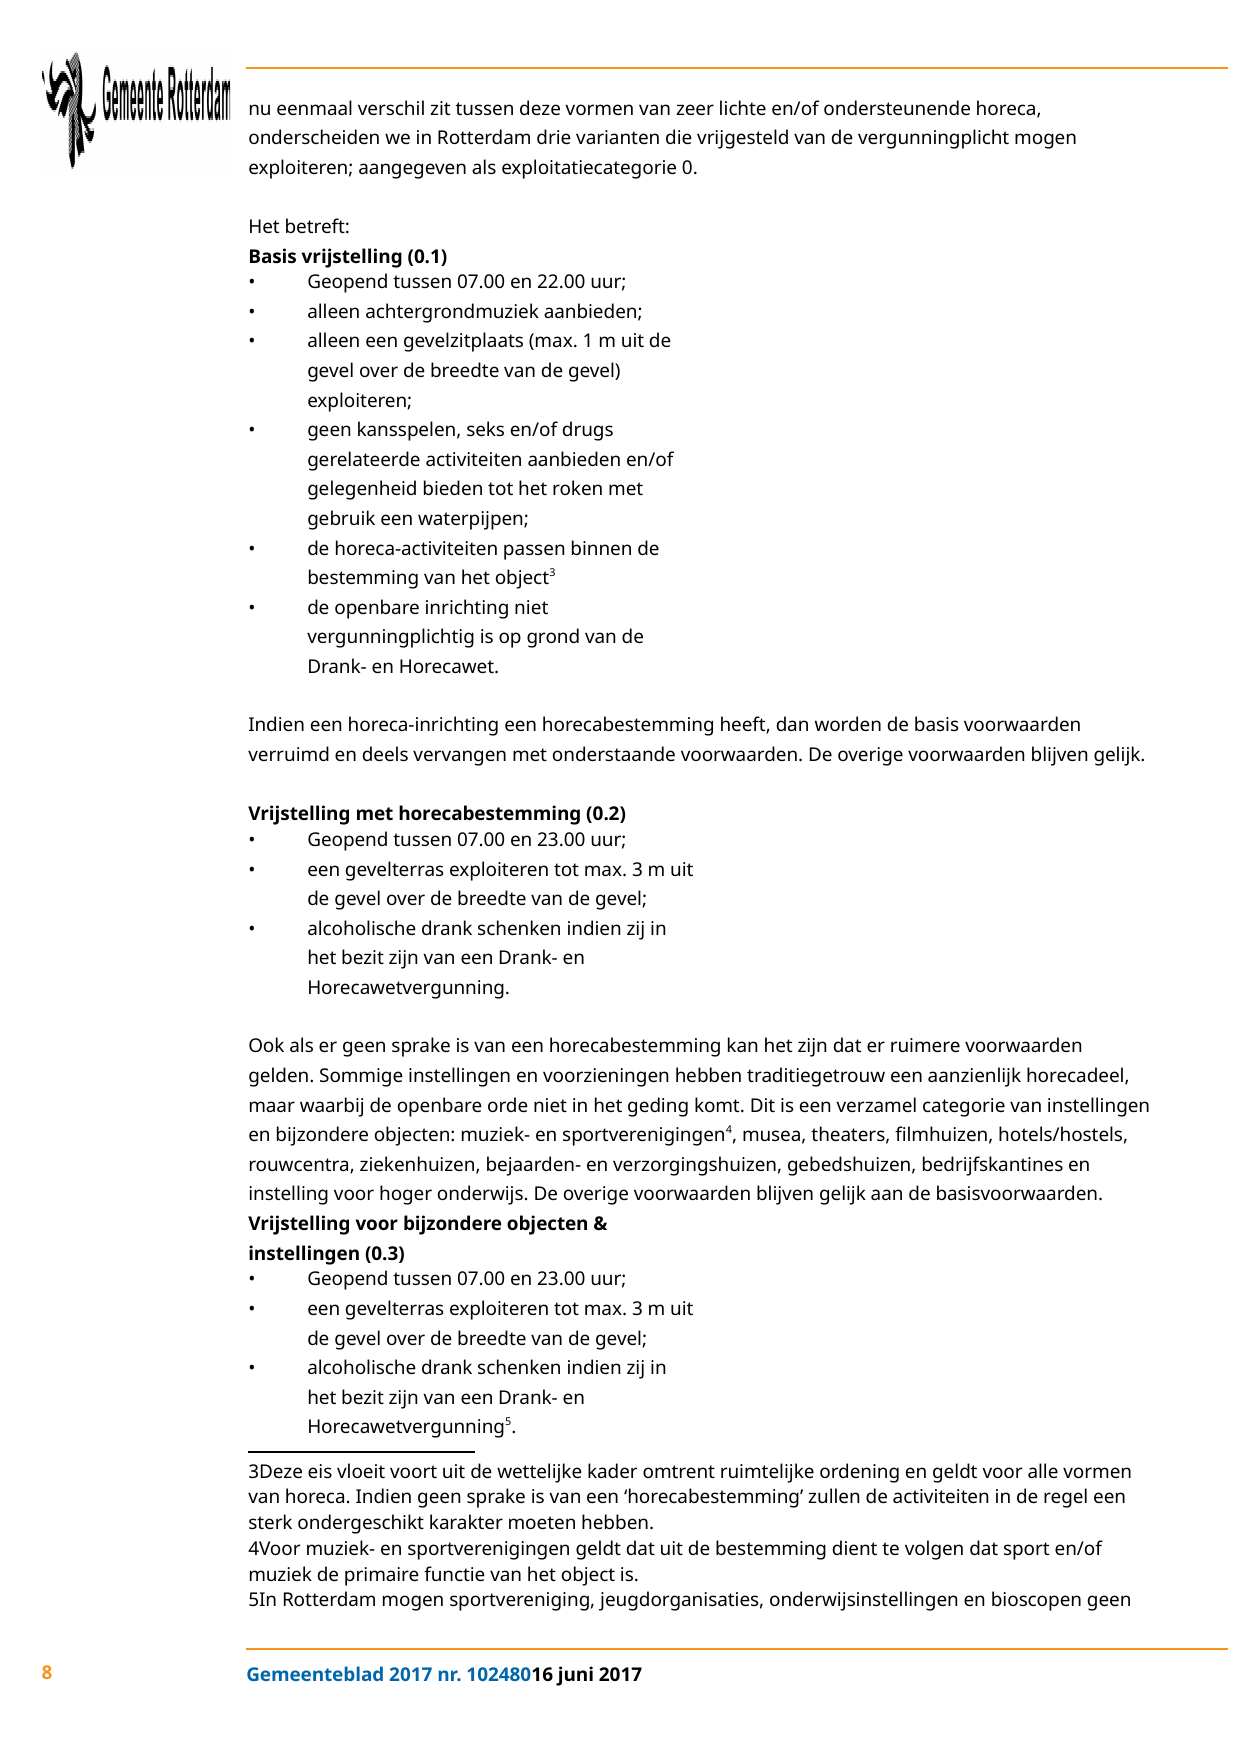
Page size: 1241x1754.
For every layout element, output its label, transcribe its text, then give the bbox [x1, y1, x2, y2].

table_header Vrijstelling met horecabestemming (0.2) [248, 801, 700, 826]
text Voor muziek- en sportverenigingen geldt dat uit de bestemming dient te volgen dat sport en/of muziek de primaire functie van het object is. [248, 1535, 1152, 1586]
text Ook als er geen sprake is van een horecabestemming kan het zijn dat er ruimere voorwaarden gelden. Sommige instellingen en voorzieningen hebben traditiegetrouw een aanzienlijk horecadeel, maar waarbij de openbare orde niet in het geding komt. Dit is een verzamel categorie van instellingen en bijzondere objecten: muziek- en sportverenigingen, musea, theaters, filmhuizen, hotels/hostels, rouwcentra, ziekenhuizen, bejaarden- en verzorgingshuizen, gebedshuizen, bedrijfskantines en instelling voor hoger onderwijs. De overige voorwaarden blijven gelijk aan de basisvoorwaarden. [248, 1033, 1152, 1206]
text Het betreft: [248, 213, 1152, 239]
text nu eenmaal verschil zit tussen deze vormen van zeer lichte en/of ondersteunende horeca, onderscheiden we in Rotterdam drie varianten die vrijgesteld van de vergunningplicht mogen exploiteren; aangegeven als exploitatiecategorie 0. [248, 95, 1152, 180]
table_cell Geopend tussen 07.00 en 23.00 uur; een gevelterras exploiteren tot max. 3 m uit de gevel over de breedte van de gevel; alcoholische drank schenken indien zij in het bezit zijn van een Drank- en Horecawetvergunning. [248, 826, 700, 1000]
text Indien een horeca-inrichting een horecabestemming heeft, dan worden de basis voorwaarden verruimd en deels vervangen met onderstaande voorwaarden. De overige voorwaarden blijven gelijk. [248, 712, 1152, 767]
picture [41, 47, 231, 172]
table_header Basis vrijstelling (0.1) [248, 243, 700, 268]
table_header Vrijstelling voor bijzondere objecten & instellingen (0.3) [248, 1210, 700, 1266]
table_cell Geopend tussen 07.00 en 23.00 uur; een gevelterras exploiteren tot max. 3 m uit de gevel over de breedte van de gevel; alcoholische drank schenken indien zij in het bezit zijn van een Drank- en Horecawetvergunning. [248, 1266, 700, 1439]
table_cell Geopend tussen 07.00 en 22.00 uur; alleen achtergrondmuziek aanbieden; alleen een gevelzitplaats (max. 1 m uit de gevel over de breedte van de gevel) exploiteren; geen kansspelen, seks en/of drugs gerelateerde activiteiten aanbieden en/of gelegenheid bieden tot het roken met gebruik een waterpijpen; de horeca-activiteiten passen binnen de bestemming van het object de openbare inrichting niet vergunningplichtig is op grond van de Drank- en Horecawet. [248, 269, 700, 679]
